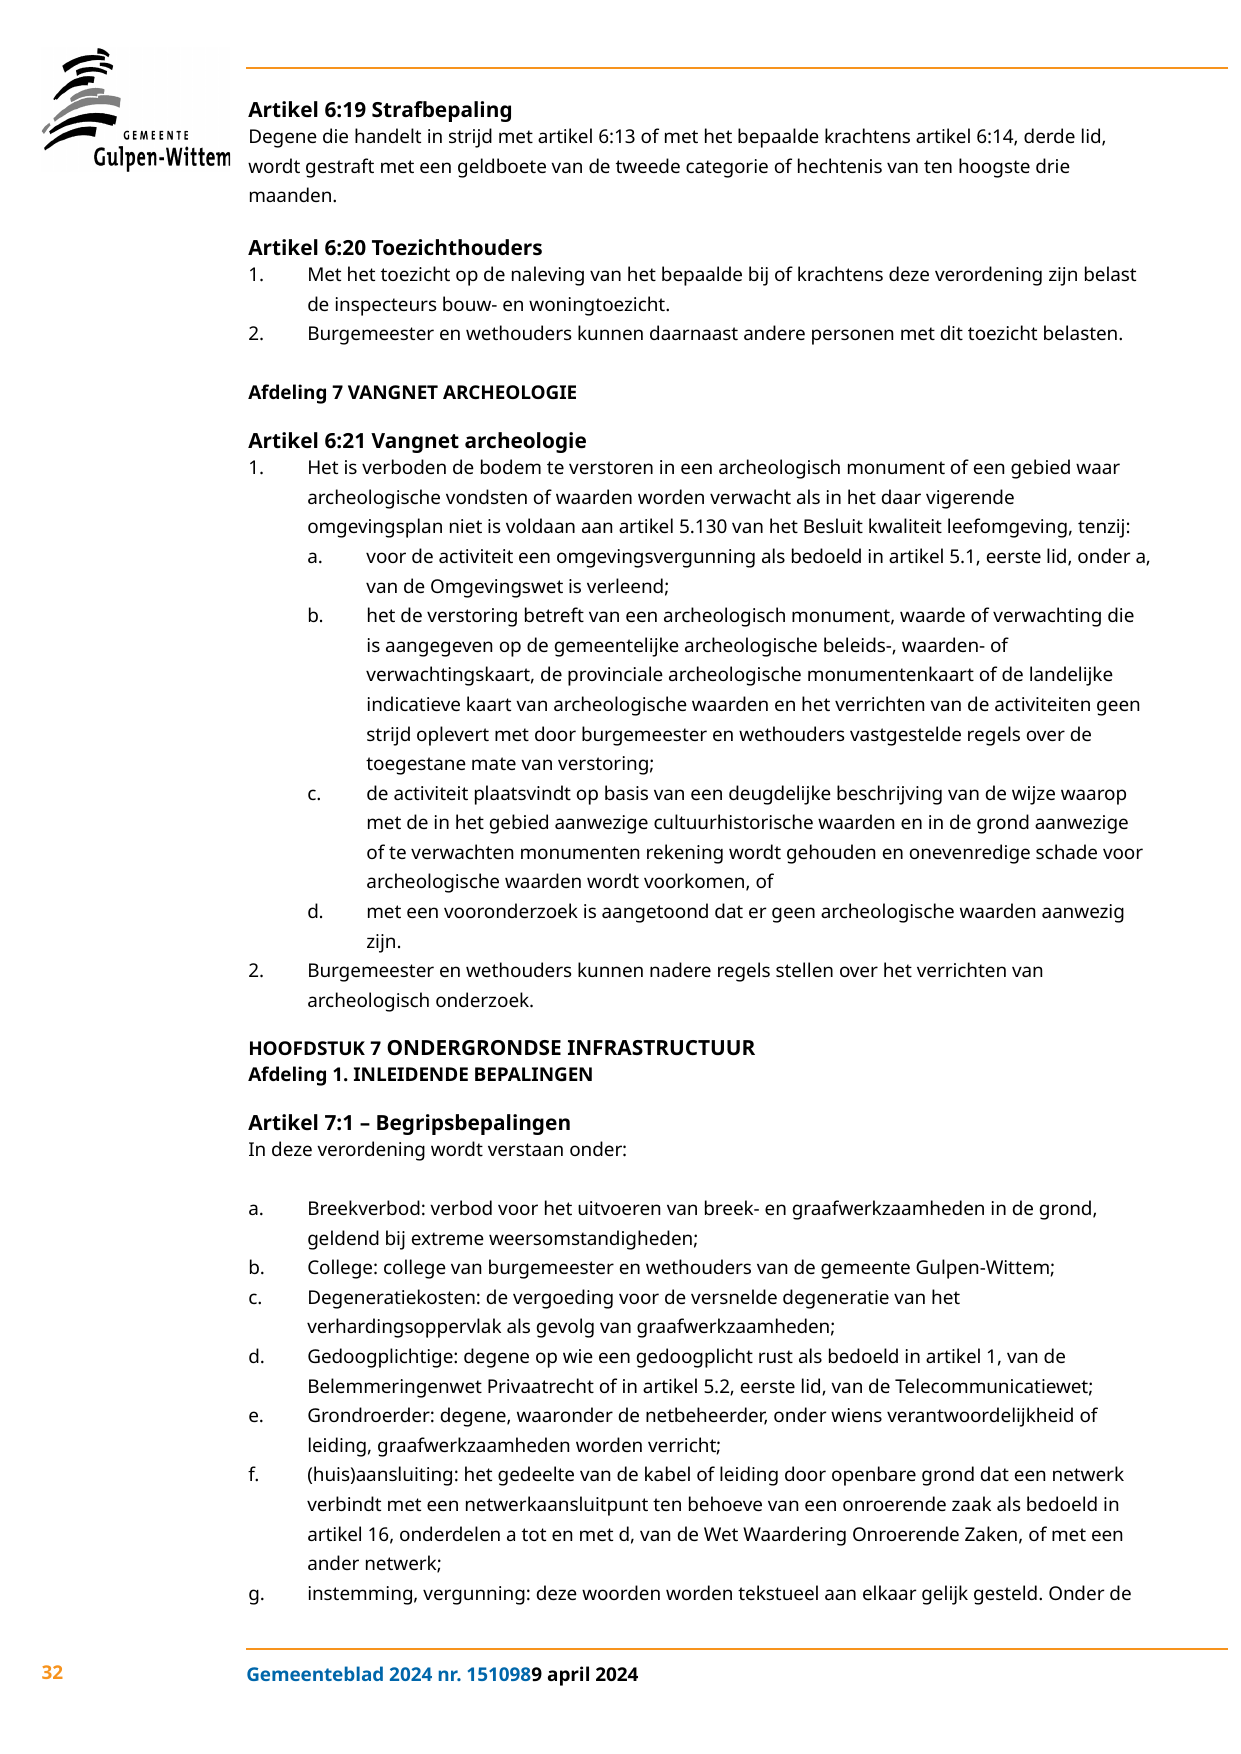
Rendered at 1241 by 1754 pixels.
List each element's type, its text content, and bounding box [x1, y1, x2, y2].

text Artikel 7:1 – Begripsbepalingen [248, 1108, 1152, 1136]
list Degeneratiekosten: de vergoeding voor de versnelde degeneratie van het verhardingsoppervlak als gevolg van graafwerkzaamheden; [248, 1284, 1152, 1339]
list Burgemeester en wethouders kunnen nadere regels stellen over het verrichten van archeologisch onderzoek. [248, 957, 1152, 1013]
list Grondroerder: degene, waaronder de netbeheerder, onder wiens verantwoordelijkheid of leiding, graafwerkzaamheden worden verricht; [248, 1402, 1152, 1458]
text Afdeling 7 VANGNET ARCHEOLOGIE [248, 379, 1152, 405]
text Artikel 6:19 Strafbepaling [248, 95, 1152, 123]
text Degene die handelt in strijd met artikel 6:13 of met het bepaalde krachtens artikel 6:14, derde lid, wordt gestraft met een geldboete van de tweede categorie of hechtenis van ten hoogste drie maanden. [248, 123, 1152, 208]
text HOOFDSTUK 7 ONDERGRONDSE INFRASTRUCTUUR [248, 1033, 1152, 1061]
list Gedoogplichtige: degene op wie een gedoogplicht rust als bedoeld in artikel 1, van de Belemmeringenwet Privaatrecht of in artikel 5.2, eerste lid, van de Telecommunicatiewet; [248, 1343, 1152, 1398]
picture [41, 47, 231, 172]
list Breekverbod: verbod voor het uitvoeren van breek- en graafwerkzaamheden in de grond, geldend bij extreme weersomstandigheden; [248, 1195, 1152, 1251]
list voor de activiteit een omgevingsvergunning als bedoeld in artikel 5.1, eerste lid, onder a, van de Omgevingswet is verleend; [307, 543, 1152, 599]
list College: college van burgemeester en wethouders van de gemeente Gulpen-Wittem; [248, 1254, 1152, 1280]
list de activiteit plaatsvindt op basis van een deugdelijke beschrijving van de wijze waarop met de in het gebied aanwezige cultuurhistorische waarden en in de grond aanwezige of te verwachten monumenten rekening wordt gehouden en onevenredige schade voor archeologische waarden wordt voorkomen, of [307, 780, 1152, 894]
text Artikel 6:20 Toezichthouders [248, 233, 1152, 261]
list Burgemeester en wethouders kunnen daarnaast andere personen met dit toezicht belasten. [248, 320, 1152, 346]
list (huis)aansluiting: het gedeelte van de kabel of leiding door openbare grond dat een netwerk verbindt met een netwerkaansluitpunt ten behoeve van een onroerende zaak als bedoeld in artikel 16, onderdelen a tot en met d, van de Wet Waardering Onroerende Zaken, of met een ander netwerk; [248, 1462, 1152, 1576]
list Het is verboden de bodem te verstoren in een archeologisch monument of een gebied waar archeologische vondsten of waarden worden verwacht als in het daar vigerende omgevingsplan niet is voldaan aan artikel 5.130 van het Besluit kwaliteit leefomgeving, tenzij: [248, 454, 1152, 539]
text Afdeling 1. INLEIDENDE BEPALINGEN [248, 1061, 1152, 1087]
list met een vooronderzoek is aangetoond dat er geen archeologische waarden aanwezig zijn. [307, 898, 1152, 954]
list instemming, vergunning: deze woorden worden tekstueel aan elkaar gelijk gesteld. Onder de [248, 1580, 1152, 1606]
list Met het toezicht op de naleving van het bepaalde bij of krachtens deze verordening zijn belast de inspecteurs bouw- en woningtoezicht. [248, 261, 1152, 317]
text In deze verordening wordt verstaan onder: [248, 1136, 1152, 1162]
list het de verstoring betreft van een archeologisch monument, waarde of verwachting die is aangegeven op de gemeentelijke archeologische beleids-, waarden- of verwachtingskaart, de provinciale archeologische monumentenkaart of de landelijke indicatieve kaart van archeologische waarden en het verrichten van de activiteiten geen strijd oplevert met door burgemeester en wethouders vastgestelde regels over de toegestane mate van verstoring; [307, 602, 1152, 776]
text Artikel 6:21 Vangnet archeologie [248, 426, 1152, 454]
